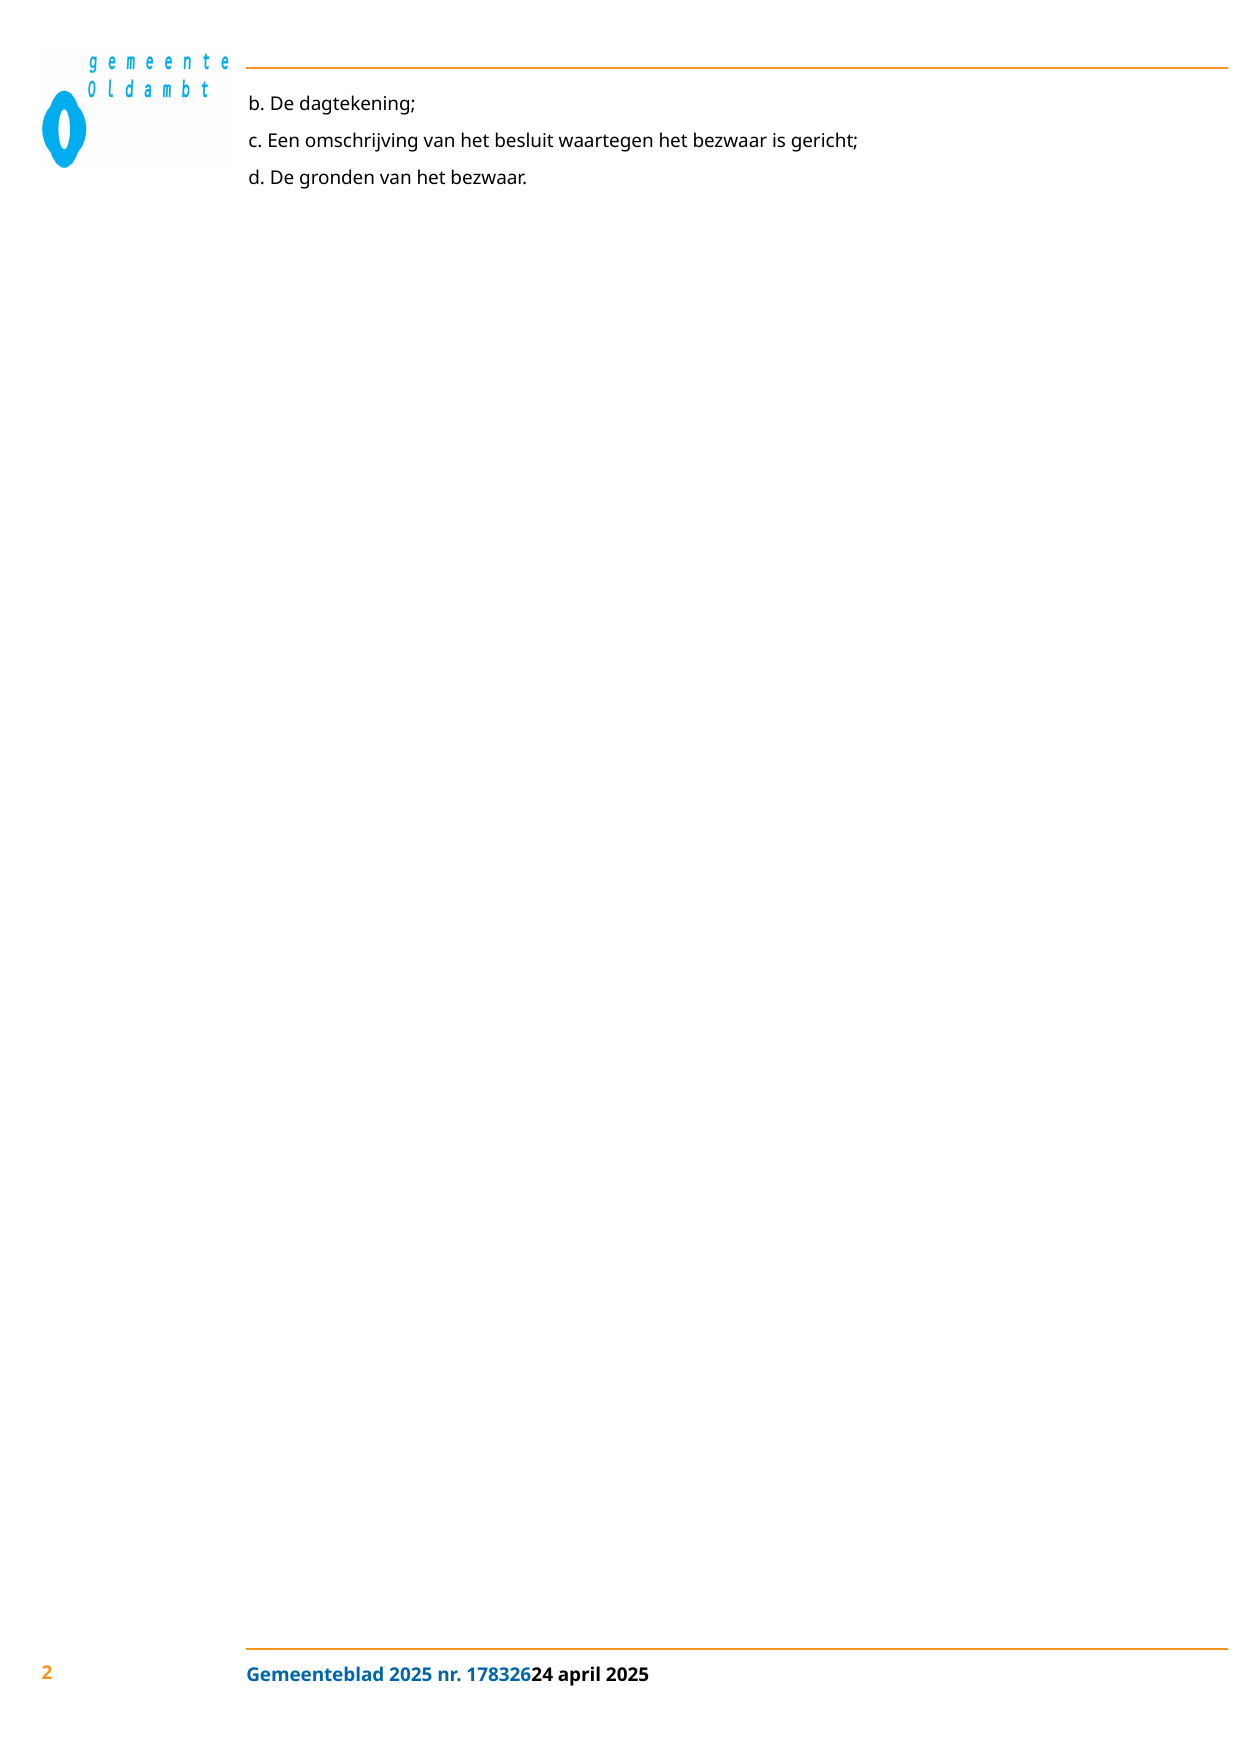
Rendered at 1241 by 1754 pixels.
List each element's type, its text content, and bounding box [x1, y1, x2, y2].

text b. De dagtekening; [248, 95, 1152, 114]
text d. De gronden van het bezwaar. [248, 169, 1152, 188]
text c. Een omschrijving van het besluit waartegen het bezwaar is gericht; [248, 132, 1152, 151]
picture [41, 47, 231, 172]
